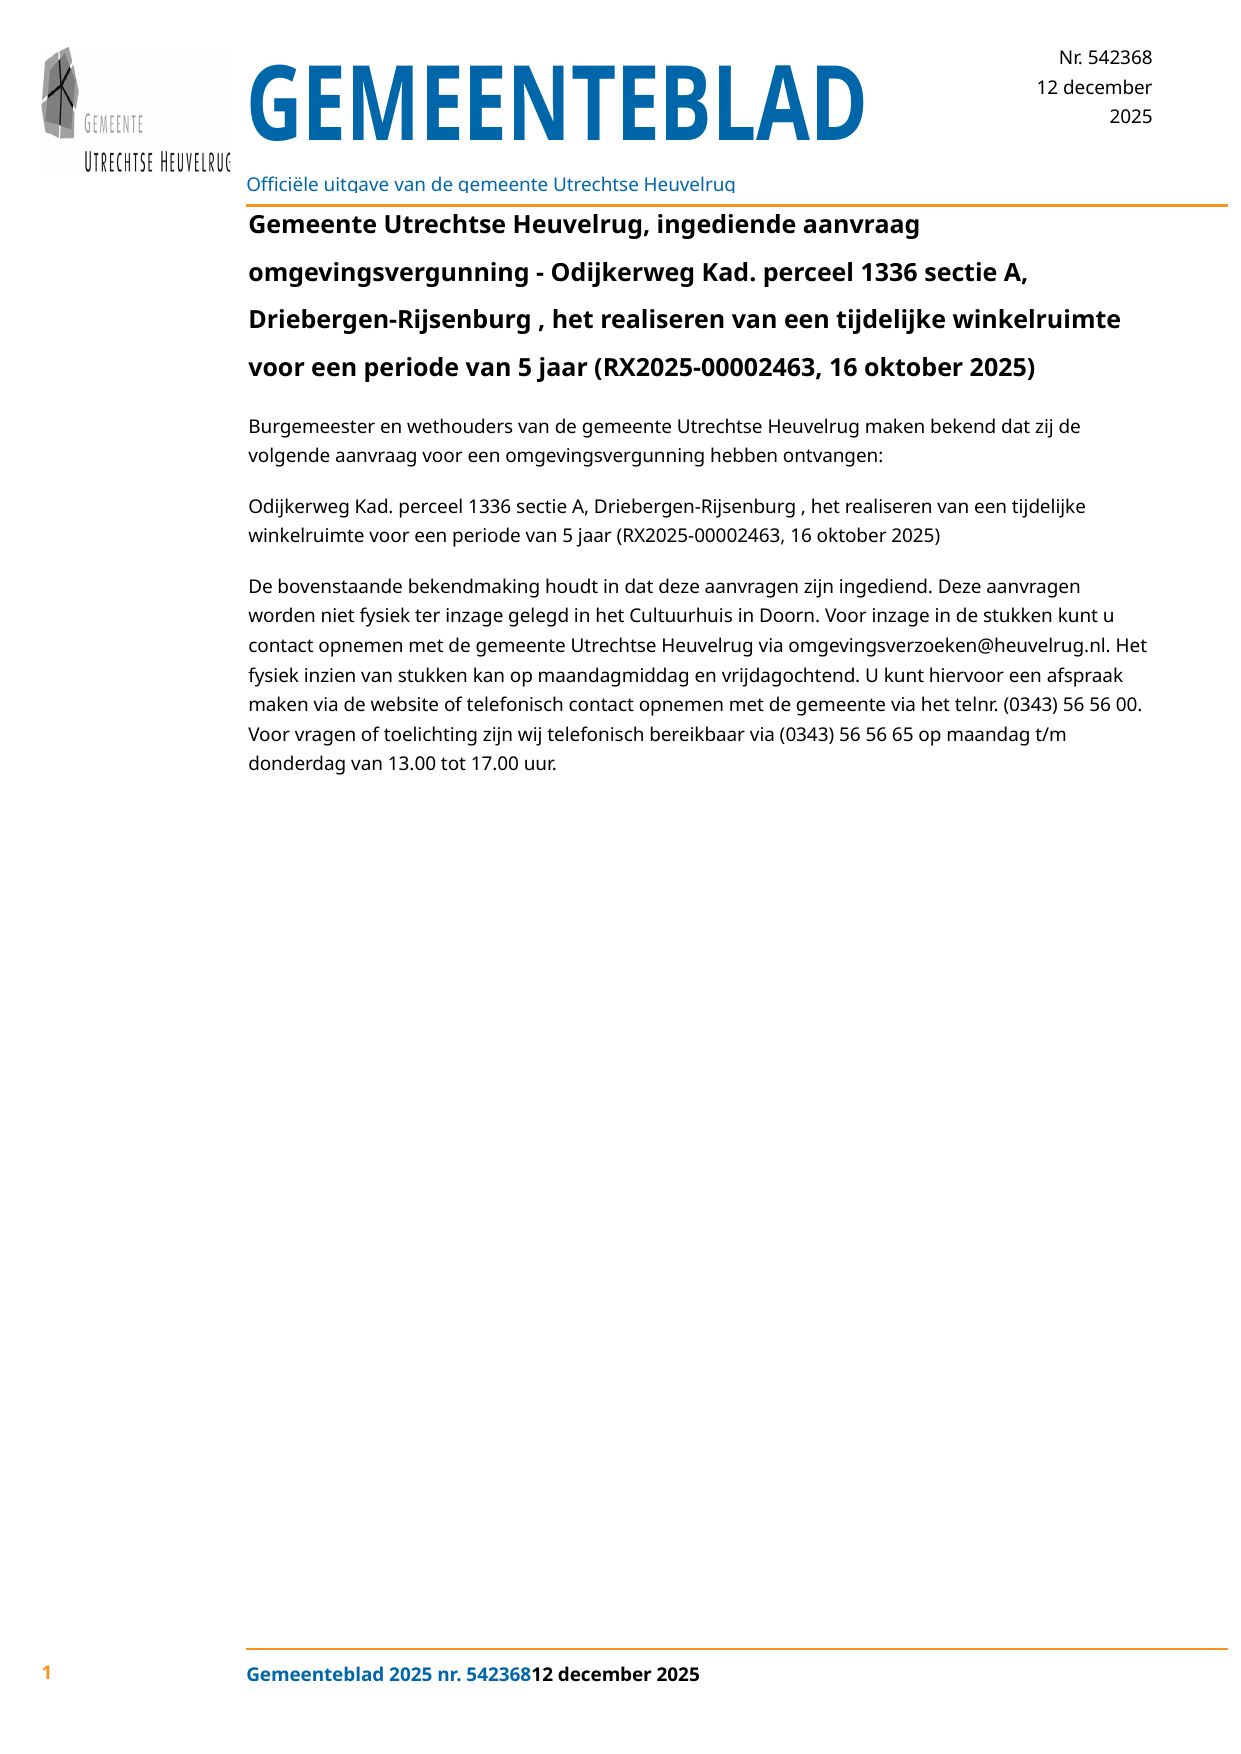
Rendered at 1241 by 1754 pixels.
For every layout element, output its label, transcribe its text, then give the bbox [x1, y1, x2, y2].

text De bovenstaande bekendmaking houdt in dat deze aanvragen zijn ingediend. Deze aanvragen worden niet fysiek ter inzage gelegd in het Cultuurhuis in Doorn. Voor inzage in de stukken kunt u contact opnemen met de gemeente Utrechtse Heuvelrug via omgevingsverzoeken@heuvelrug.nl. Het fysiek inzien van stukken kan op maandagmiddag en vrijdagochtend. U kunt hiervoor een afspraak maken via de website of telefonisch contact opnemen met de gemeente via het telnr. (0343) 56 56 00. Voor vragen of toelichting zijn wij telefonisch bereikbaar via (0343) 56 56 65 op maandag t/m donderdag van 13.00 tot 17.00 uur. [248, 573, 1152, 776]
text Gemeente Utrechtse Heuvelrug, ingediende aanvraag omgevingsvergunning - Odijkerweg Kad. perceel 1336 sectie A, Driebergen-Rijsenburg , het realiseren van een tijdelijke winkelruimte voor een periode van 5 jaar (RX2025-00002463, 16 oktober 2025) [248, 207, 1152, 384]
text Odijkerweg Kad. perceel 1336 sectie A, Driebergen-Rijsenburg , het realiseren van een tijdelijke winkelruimte voor een periode van 5 jaar (RX2025-00002463, 16 oktober 2025) [248, 493, 1152, 548]
picture [41, 47, 231, 172]
text Burgemeester en wethouders van de gemeente Utrechtse Heuvelrug maken bekend dat zij de volgende aanvraag voor een omgevingsvergunning hebben ontvangen: [248, 413, 1152, 468]
